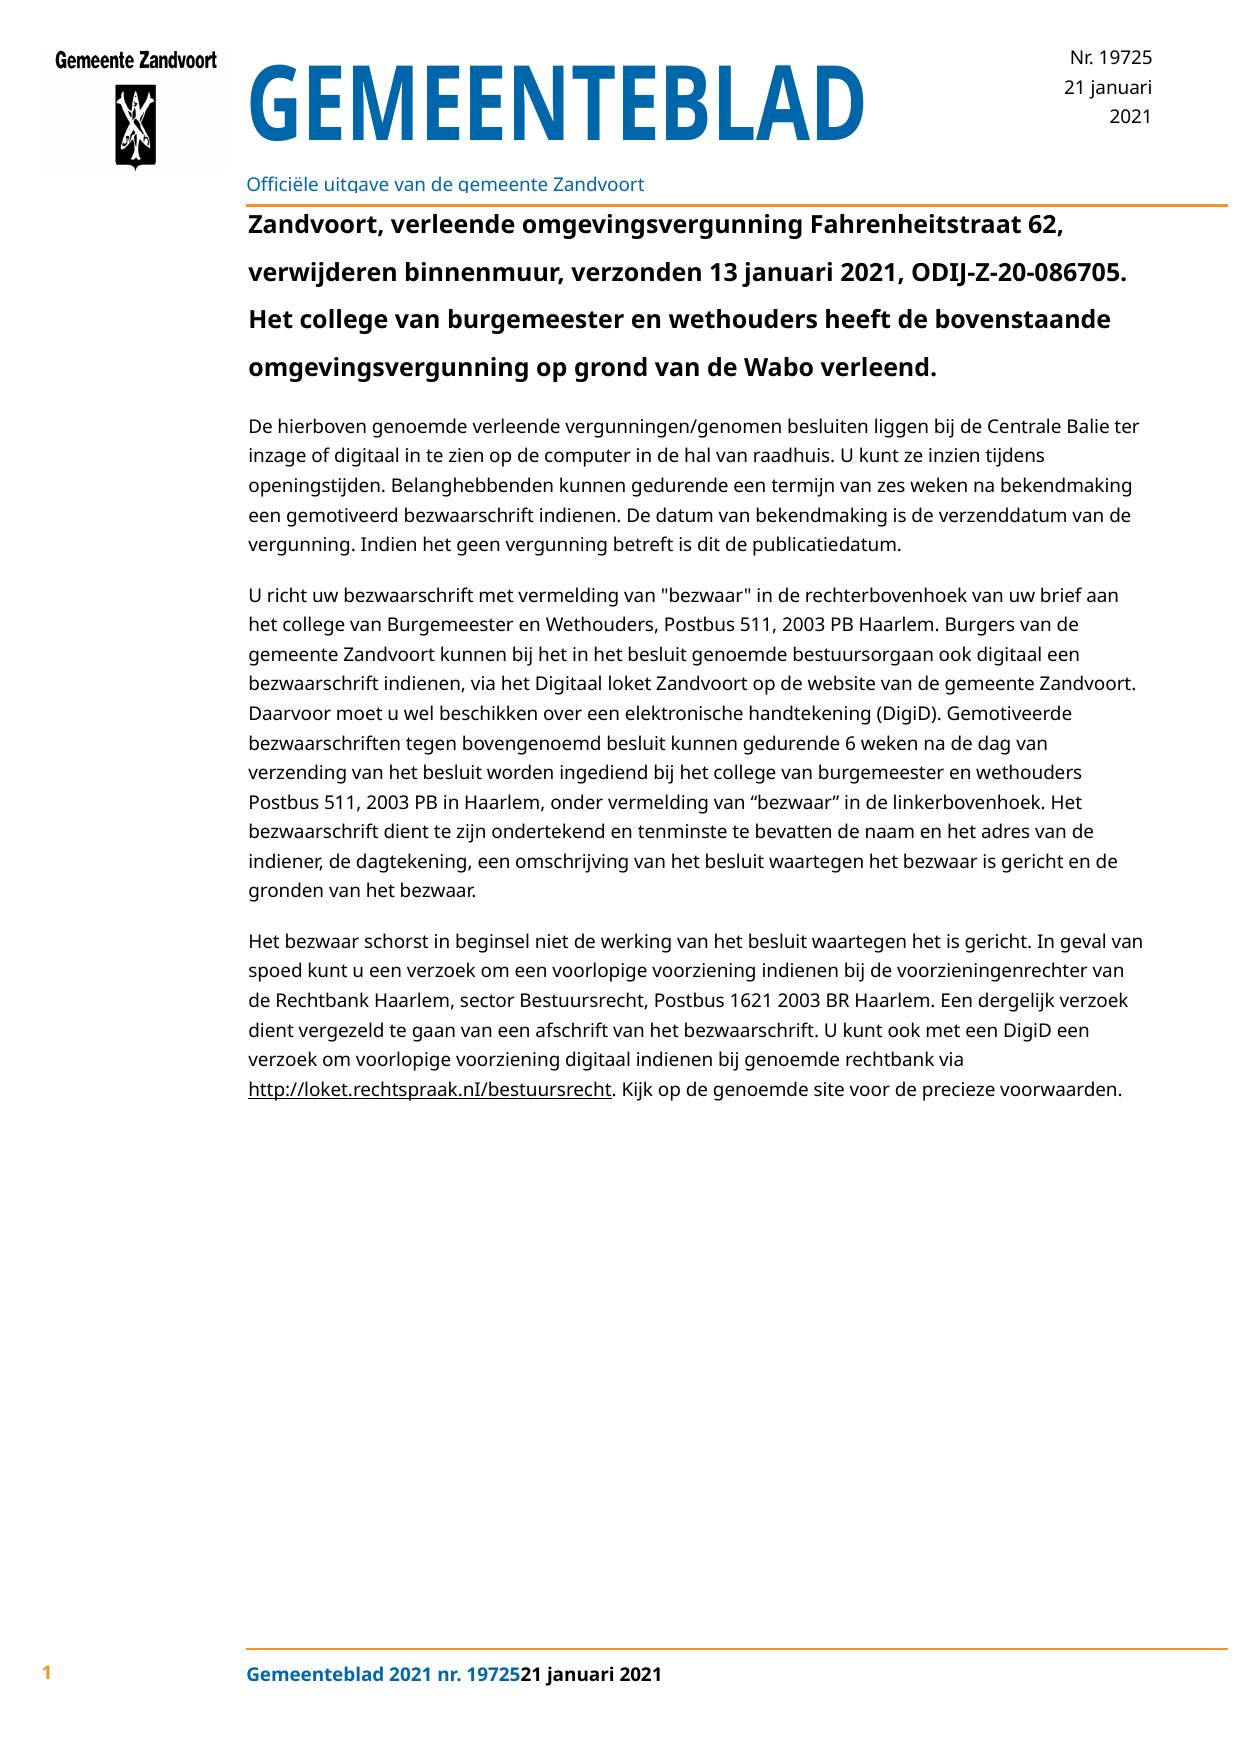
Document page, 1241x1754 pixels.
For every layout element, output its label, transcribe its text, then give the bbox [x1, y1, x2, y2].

picture [41, 47, 231, 172]
text Het bezwaar schorst in beginsel niet de werking van het besluit waartegen het is gericht. In geval van spoed kunt u een verzoek om een voorlopige voorziening indienen bij de voorzieningenrechter van de Rechtbank Haarlem, sector Bestuursrecht, Postbus 1621 2003 BR Haarlem. Een dergelijk verzoek dient vergezeld te gaan van een afschrift van het bezwaarschrift. U kunt ook met een DigiD een verzoek om voorlopige voorziening digitaal indienen bij genoemde rechtbank via http://loket.rechtspraak.nI/bestuursrecht. Kijk op de genoemde site voor de precieze voorwaarden. [248, 928, 1152, 1102]
text Zandvoort, verleende omgevingsvergunning Fahrenheitstraat 62, verwijderen binnenmuur, verzonden 13 januari 2021, ODIJ-Z-20-086705. Het college van burgemeester en wethouders heeft de bovenstaande omgevingsvergunning op grond van de Wabo verleend. [248, 207, 1152, 384]
text U richt uw bezwaarschrift met vermelding van "bezwaar" in de rechterbovenhoek van uw brief aan het college van Burgemeester en Wethouders, Postbus 511, 2003 PB Haarlem. Burgers van de gemeente Zandvoort kunnen bij het in het besluit genoemde bestuursorgaan ook digitaal een bezwaarschrift indienen, via het Digitaal loket Zandvoort op de website van de gemeente Zandvoort. Daarvoor moet u wel beschikken over een elektronische handtekening (DigiD). Gemotiveerde bezwaarschriften tegen bovengenoemd besluit kunnen gedurende 6 weken na de dag van verzending van het besluit worden ingediend bij het college van burgemeester en wethouders Postbus 511, 2003 PB in Haarlem, onder vermelding van “bezwaar” in de linkerbovenhoek. Het bezwaarschrift dient te zijn ondertekend en tenminste te bevatten de naam en het adres van de indiener, de dagtekening, een omschrijving van het besluit waartegen het bezwaar is gericht en de gronden van het bezwaar. [248, 582, 1152, 903]
text De hierboven genoemde verleende vergunningen/genomen besluiten liggen bij de Centrale Balie ter inzage of digitaal in te zien op de computer in de hal van raadhuis. U kunt ze inzien tijdens openingstijden. Belanghebbenden kunnen gedurende een termijn van zes weken na bekendmaking een gemotiveerd bezwaarschrift indienen. De datum van bekendmaking is de verzenddatum van de vergunning. Indien het geen vergunning betreft is dit de publicatiedatum. [248, 413, 1152, 557]
